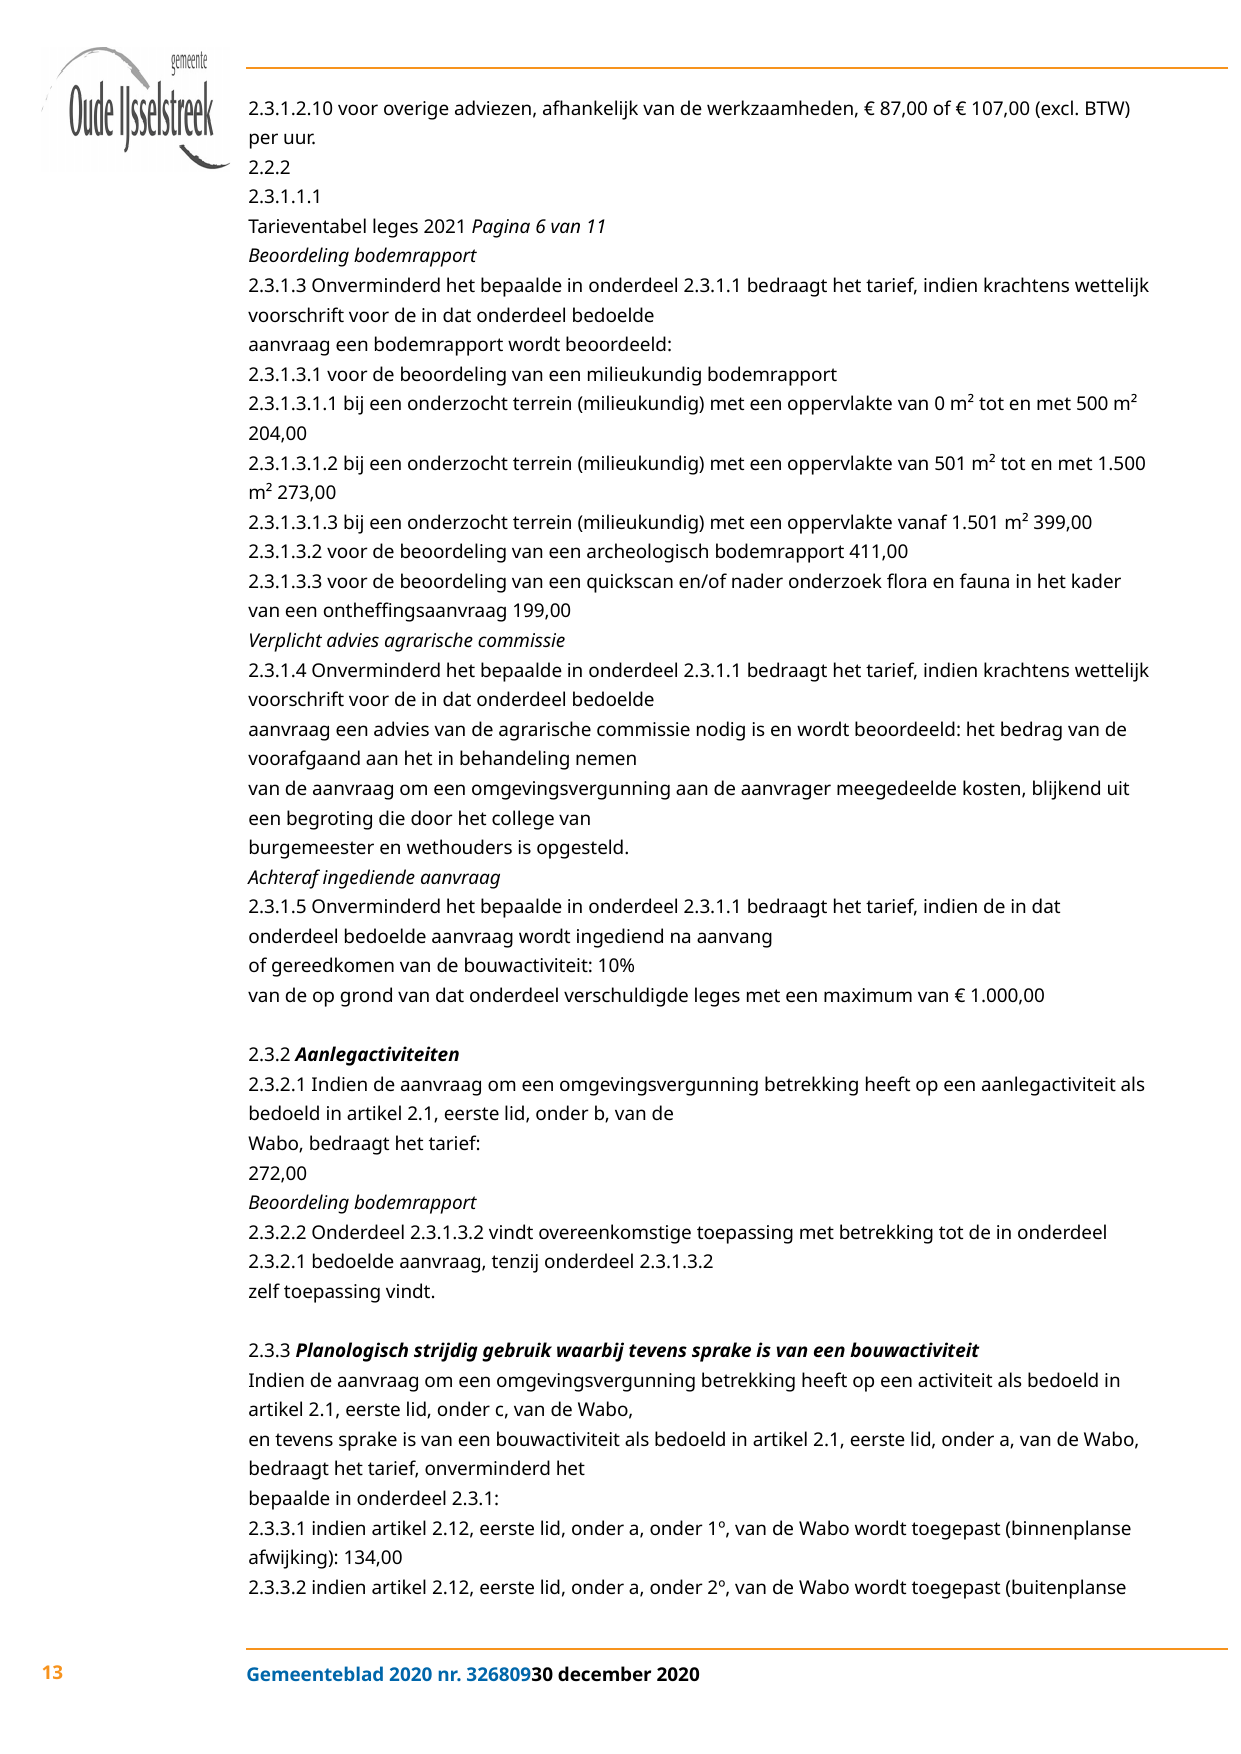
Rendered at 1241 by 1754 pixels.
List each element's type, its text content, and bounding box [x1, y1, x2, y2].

text 2.3.3 Planologisch strijdig gebruik waarbij tevens sprake is van een bouwactiviteit [248, 1337, 1152, 1363]
text 2.3.1.3.1.2 bij een onderzocht terrein (milieukundig) met een oppervlakte van 501 m² tot en met 1.500 m² 273,00 [248, 450, 1152, 505]
text 2.3.2.2 Onderdeel 2.3.1.3.2 vindt overeenkomstige toepassing met betrekking tot de in onderdeel 2.3.2.1 bedoelde aanvraag, tenzij onderdeel 2.3.1.3.2 [248, 1219, 1152, 1274]
text 2.3.1.3.1 voor de beoordeling van een milieukundig bodemrapport [248, 361, 1152, 387]
text Beoordeling bodemrapport [248, 1189, 1152, 1215]
text 272,00 [248, 1160, 1152, 1186]
text van de op grond van dat onderdeel verschuldigde leges met een maximum van € 1.000,00 [248, 982, 1152, 1008]
text burgemeester en wethouders is opgesteld. [248, 834, 1152, 860]
text 2.3.1.1.1 [248, 183, 1152, 209]
text of gereedkomen van de bouwactiviteit: 10% [248, 953, 1152, 978]
picture [41, 47, 231, 172]
text 2.3.3.1 indien artikel 2.12, eerste lid, onder a, onder 1º, van de Wabo wordt toegepast (binnenplanse afwijking): 134,00 [248, 1515, 1152, 1570]
text aanvraag een advies van de agrarische commissie nodig is en wordt beoordeeld: het bedrag van de voorafgaand aan het in behandeling nemen [248, 716, 1152, 771]
text 2.2.2 [248, 154, 1152, 180]
text zelf toepassing vindt. [248, 1278, 1152, 1304]
text 2.3.1.3 Onverminderd het bepaalde in onderdeel 2.3.1.1 bedraagt het tarief, indien krachtens wettelijk voorschrift voor de in dat onderdeel bedoelde [248, 272, 1152, 328]
text aanvraag een bodemrapport wordt beoordeeld: [248, 331, 1152, 357]
text Verplicht advies agrarische commissie [248, 627, 1152, 653]
text Beoordeling bodemrapport [248, 243, 1152, 268]
text 2.3.2 Aanlegactiviteiten [248, 1041, 1152, 1067]
text Wabo, bedraagt het tarief: [248, 1130, 1152, 1156]
text Achteraf ingediende aanvraag [248, 864, 1152, 890]
text Indien de aanvraag om een omgevingsvergunning betrekking heeft op een activiteit als bedoeld in artikel 2.1, eerste lid, onder c, van de Wabo, [248, 1367, 1152, 1422]
text en tevens sprake is van een bouwactiviteit als bedoeld in artikel 2.1, eerste lid, onder a, van de Wabo, bedraagt het tarief, onverminderd het [248, 1426, 1152, 1481]
text 2.3.1.3.2 voor de beoordeling van een archeologisch bodemrapport 411,00 [248, 538, 1152, 564]
text 2.3.1.5 Onverminderd het bepaalde in onderdeel 2.3.1.1 bedraagt het tarief, indien de in dat onderdeel bedoelde aanvraag wordt ingediend na aanvang [248, 893, 1152, 949]
text 2.3.1.3.3 voor de beoordeling van een quickscan en/of nader onderzoek flora en fauna in het kader van een ontheffingsaanvraag 199,00 [248, 568, 1152, 623]
text 2.3.1.3.1.1 bij een onderzocht terrein (milieukundig) met een oppervlakte van 0 m² tot en met 500 m² 204,00 [248, 391, 1152, 446]
text van de aanvraag om een omgevingsvergunning aan de aanvrager meegedeelde kosten, blijkend uit een begroting die door het college van [248, 775, 1152, 831]
text 2.3.1.2.10 voor overige adviezen, afhankelijk van de werkzaamheden, € 87,00 of € 107,00 (excl. BTW) per uur. [248, 95, 1152, 150]
text bepaalde in onderdeel 2.3.1: [248, 1485, 1152, 1511]
text 2.3.1.3.1.3 bij een onderzocht terrein (milieukundig) met een oppervlakte vanaf 1.501 m² 399,00 [248, 509, 1152, 535]
text 2.3.1.4 Onverminderd het bepaalde in onderdeel 2.3.1.1 bedraagt het tarief, indien krachtens wettelijk voorschrift voor de in dat onderdeel bedoelde [248, 657, 1152, 712]
text 2.3.3.2 indien artikel 2.12, eerste lid, onder a, onder 2º, van de Wabo wordt toegepast (buitenplanse [248, 1574, 1152, 1600]
text Tarieventabel leges 2021 Pagina 6 van 11 [248, 213, 1152, 239]
text 2.3.2.1 Indien de aanvraag om een omgevingsvergunning betrekking heeft op een aanlegactiviteit als bedoeld in artikel 2.1, eerste lid, onder b, van de [248, 1071, 1152, 1126]
